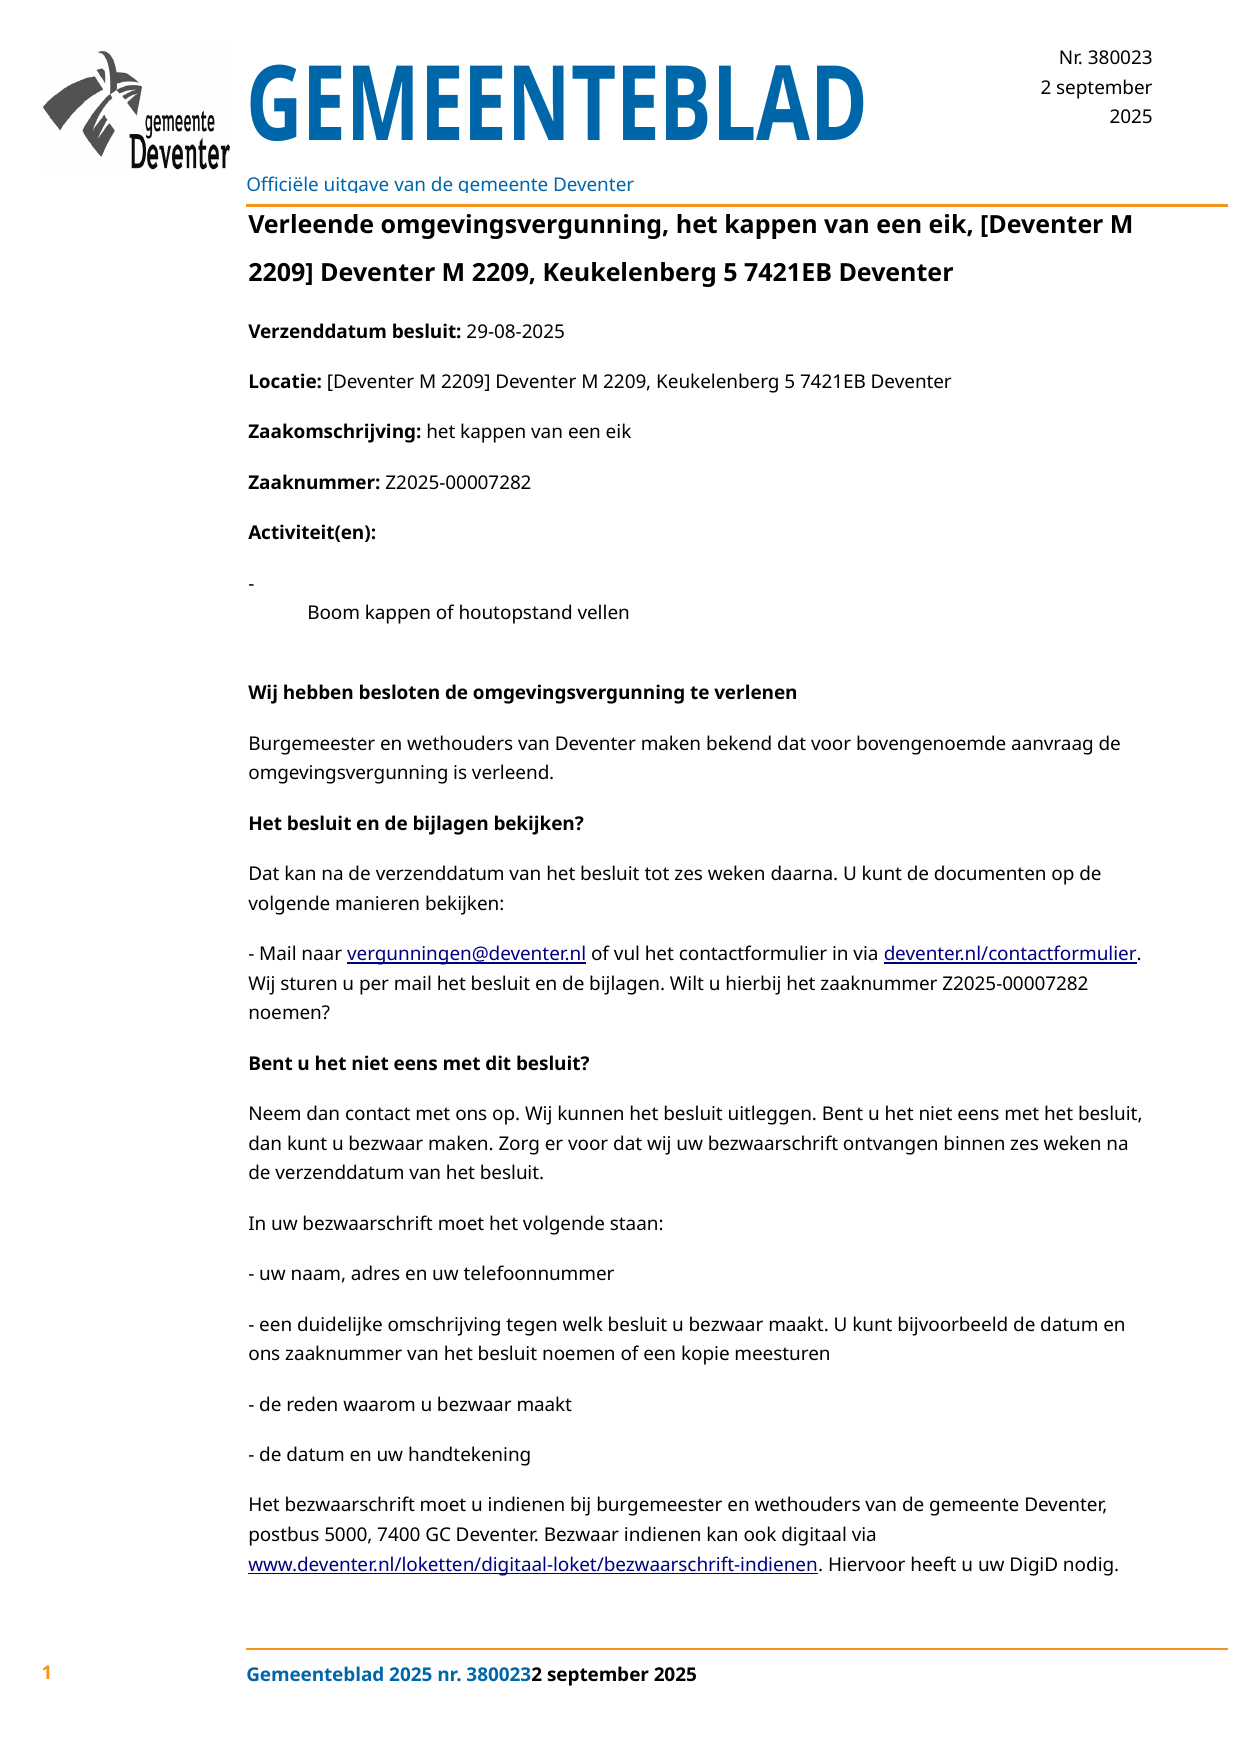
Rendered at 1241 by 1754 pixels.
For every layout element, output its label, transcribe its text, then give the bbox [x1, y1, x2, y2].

text Neem dan contact met ons op. Wij kunnen het besluit uitleggen. Bent u het niet eens met het besluit, dan kunt u bezwaar maken. Zorg er voor dat wij uw bezwaarschrift ontvangen binnen zes weken na de verzenddatum van het besluit. [248, 1100, 1152, 1185]
text Burgemeester en wethouders van Deventer maken bekend dat voor bovengenoemde aanvraag de omgevingsvergunning is verleend. [248, 730, 1152, 785]
text Zaaknummer: Z2025-00007282 [248, 469, 1152, 495]
text Verzenddatum besluit: 29-08-2025 [248, 318, 1152, 344]
text Bent u het niet eens met dit besluit? [248, 1050, 1152, 1076]
text - de datum en uw handtekening [248, 1441, 1152, 1467]
text Activiteit(en): [248, 519, 1152, 545]
text - Mail naar vergunningen@deventer.nl of vul het contactformulier in via deventer.nl/contactformulier. Wij sturen u per mail het besluit en de bijlagen. Wilt u hierbij het zaaknummer Z2025-00007282 noemen? [248, 940, 1152, 1025]
picture [41, 47, 231, 172]
text Het bezwaarschrift moet u indienen bij burgemeester en wethouders van de gemeente Deventer, postbus 5000, 7400 GC Deventer. Bezwaar indienen kan ook digitaal via www.deventer.nl/loketten/digitaal-loket/bezwaarschrift-indienen. Hiervoor heeft u uw DigiD nodig. [248, 1492, 1152, 1577]
text - uw naam, adres en uw telefoonnummer [248, 1260, 1152, 1286]
text - een duidelijke omschrijving tegen welk besluit u bezwaar maakt. U kunt bijvoorbeeld de datum en ons zaaknummer van het besluit noemen of een kopie meesturen [248, 1311, 1152, 1366]
text - de reden waarom u bezwaar maakt [248, 1391, 1152, 1417]
text Het besluit en de bijlagen bekijken? [248, 810, 1152, 836]
text In uw bezwaarschrift moet het volgende staan: [248, 1210, 1152, 1236]
text Verleende omgevingsvergunning, het kappen van een eik, [Deventer M 2209] Deventer M 2209, Keukelenberg 5 7421EB Deventer [248, 207, 1152, 288]
text Wij hebben besloten de omgevingsvergunning te verlenen [248, 679, 1152, 705]
text Zaakomschrijving: het kappen van een eik [248, 419, 1152, 444]
text Dat kan na de verzenddatum van het besluit tot zes weken daarna. U kunt de documenten op de volgende manieren bekijken: [248, 860, 1152, 916]
list Boom kappen of houtopstand vellen [248, 599, 1152, 625]
text Locatie: [Deventer M 2209] Deventer M 2209, Keukelenberg 5 7421EB Deventer [248, 368, 1152, 394]
